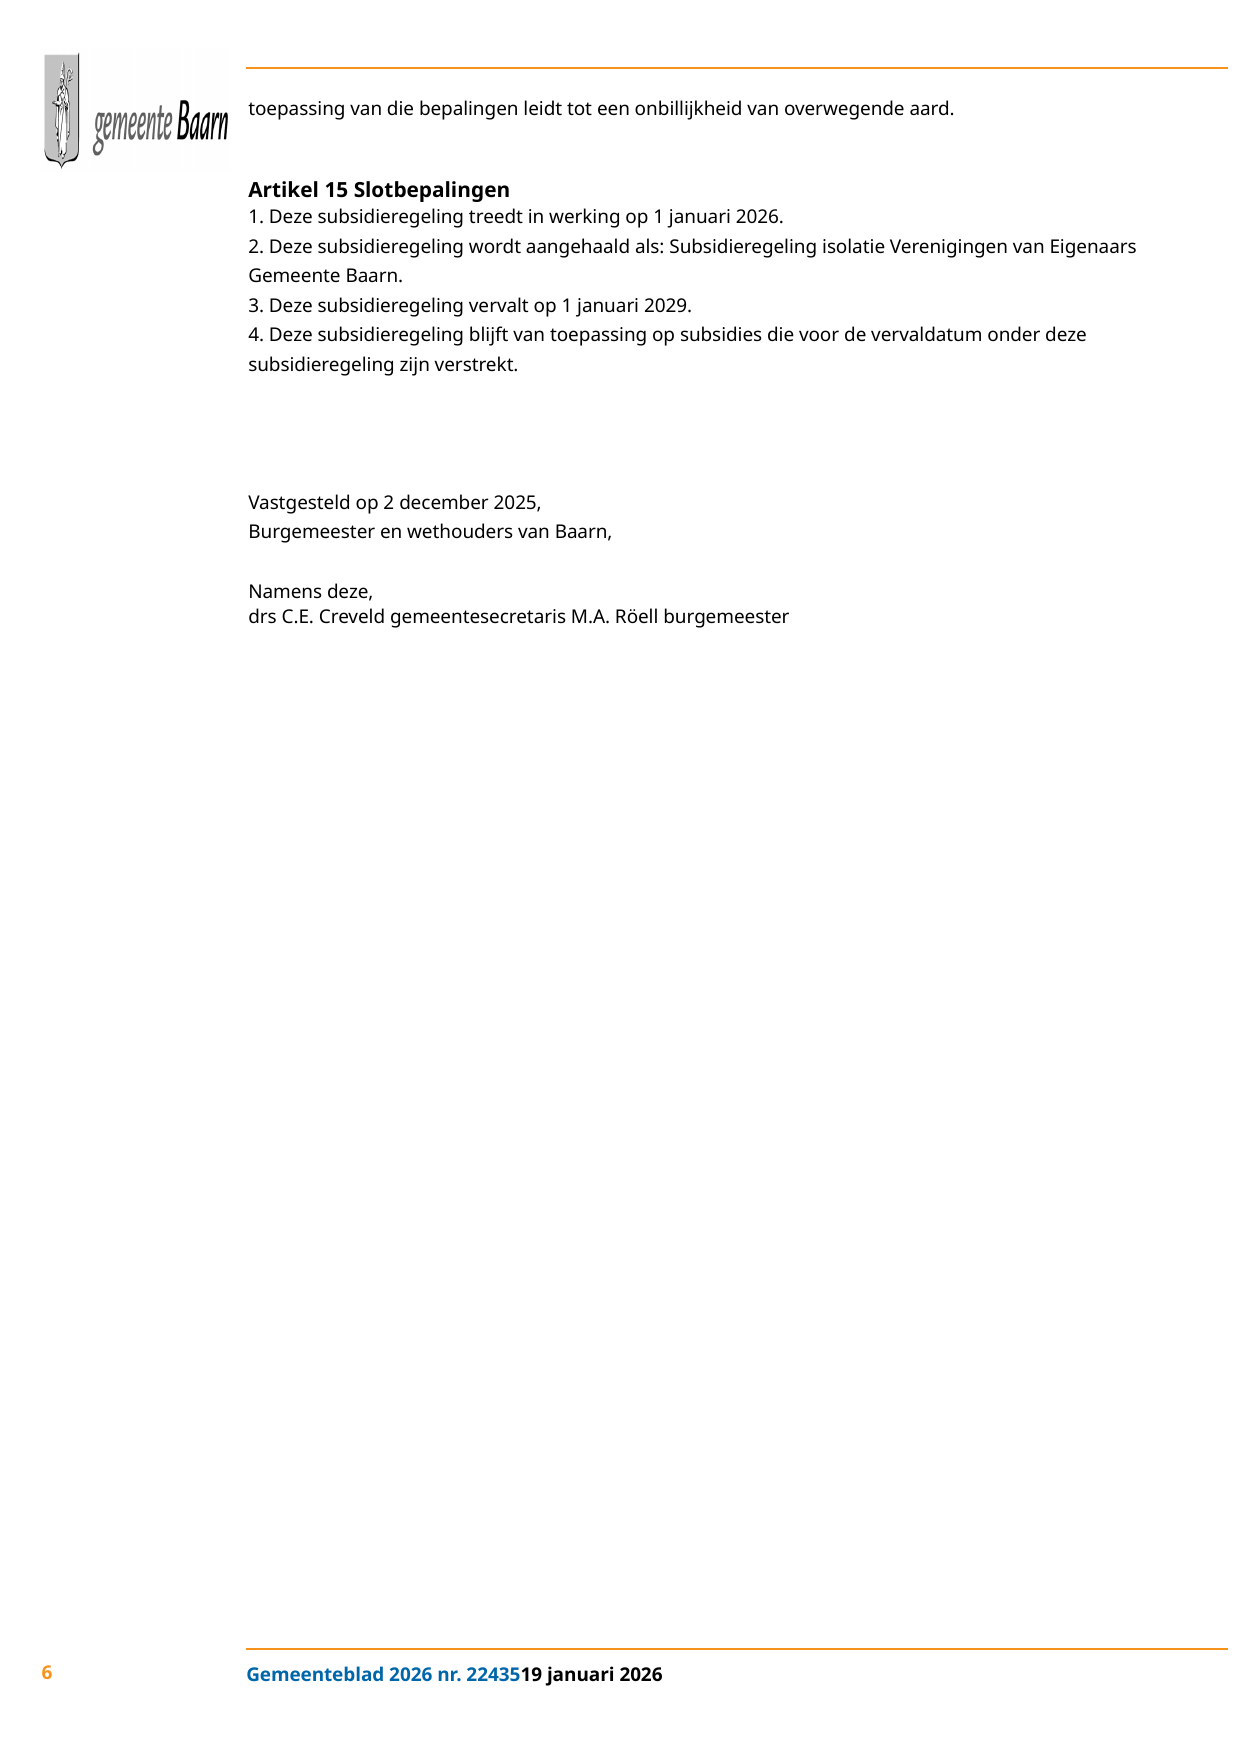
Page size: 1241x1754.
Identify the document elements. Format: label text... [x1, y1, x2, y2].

text 3. Deze subsidieregeling vervalt op 1 januari 2029. [248, 292, 1152, 318]
text 4. Deze subsidieregeling blijft van toepassing op subsidies die voor de vervaldatum onder deze subsidieregeling zijn verstrekt. [248, 322, 1152, 377]
text Vastgesteld op 2 december 2025, [248, 489, 1152, 515]
text Artikel 15 Slotbepalingen [248, 175, 1152, 203]
text 1. Deze subsidieregeling treedt in werking op 1 januari 2026. [248, 203, 1152, 229]
text Namens deze, [248, 578, 1152, 604]
text drs C.E. Creveld gemeentesecretaris M.A. Röell burgemeester [248, 604, 1152, 629]
picture [41, 47, 231, 172]
text Burgemeester en wethouders van Baarn, [248, 519, 1152, 544]
text toepassing van die bepalingen leidt tot een onbillijkheid van overwegende aard. [248, 95, 1152, 121]
text 2. Deze subsidieregeling wordt aangehaald als: Subsidieregeling isolatie Verenigingen van Eigenaars Gemeente Baarn. [248, 233, 1152, 288]
